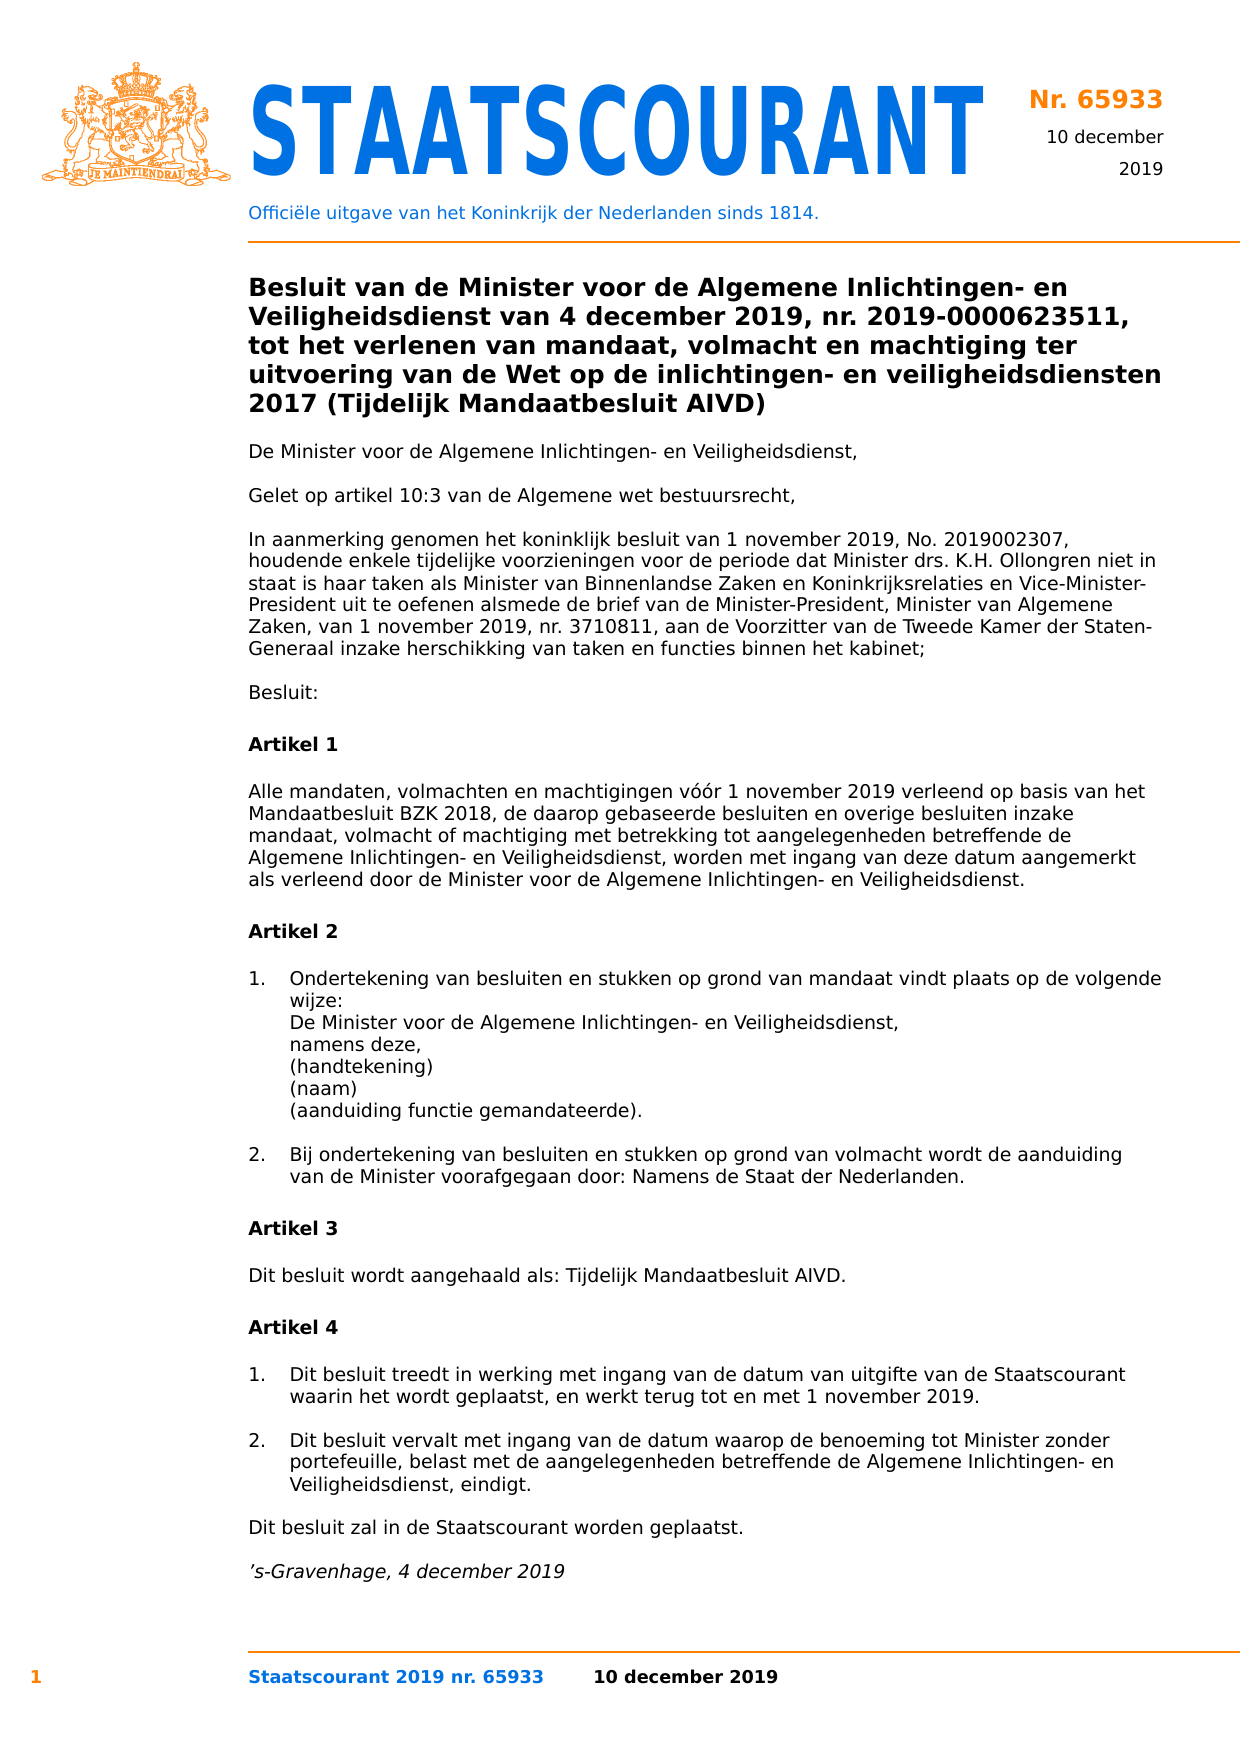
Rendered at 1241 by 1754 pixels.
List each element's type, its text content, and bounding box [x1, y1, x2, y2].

subtitle Artikel 4 [248, 1317, 1163, 1339]
subtitle Artikel 1 [248, 734, 1163, 756]
text Dit besluit wordt aangehaald als: Tijdelijk Mandaatbesluit AIVD. [248, 1265, 1163, 1287]
table_header STAATSCOURANT [248, 62, 998, 203]
subtitle Besluit van de Minister voor de Algemene Inlichtingen- en Veiligheidsdienst van 4 december 2019, nr. 2019-0000623511, tot het verlenen van mandaat, volmacht en machtiging ter uitvoering van de Wet op de inlichtingen- en veiligheidsdiensten 2017 (Tijdelijk Mandaatbesluit AIVD) [248, 273, 1163, 419]
text namens deze, [289, 1034, 1163, 1056]
text Alle mandaten, volmachten en machtigingen vóór 1 november 2019 verleend op basis van het Mandaatbesluit BZK 2018, de daarop gebaseerde besluiten en overige besluiten inzake mandaat, volmacht of machtiging met betrekking tot aangelegenheden betreffende de Algemene Inlichtingen- en Veiligheidsdienst, worden met ingang van deze datum aangemerkt als verleend door de Minister voor de Algemene Inlichtingen- en Veiligheidsdienst. [248, 781, 1163, 891]
text De Minister voor de Algemene Inlichtingen- en Veiligheidsdienst, [289, 1012, 1163, 1034]
text Besluit: [248, 682, 1163, 704]
text 2. Bij ondertekening van besluiten en stukken op grond van volmacht wordt de aanduiding van de Minister voorafgegaan door: Namens de Staat der Nederlanden. [248, 1144, 1163, 1188]
text 2. Dit besluit vervalt met ingang van de datum waarop de benoeming tot Minister zonder portefeuille, belast met de aangelegenheden betreffende de Algemene Inlichtingen- en Veiligheidsdienst, eindigt. [248, 1429, 1163, 1495]
table_cell 10 december [998, 121, 1240, 153]
text 1. Ondertekening van besluiten en stukken op grond van mandaat vindt plaats op de volgende wijze: [248, 968, 1163, 1012]
text (naam) [289, 1078, 1163, 1100]
table_cell Officiële uitgave van het Koninkrijk der Nederlanden sinds 1814. [248, 203, 1240, 241]
subtitle Artikel 3 [248, 1218, 1163, 1240]
text (handtekening) [289, 1056, 1163, 1078]
text ’s-Gravenhage, 4 december 2019 [248, 1561, 1163, 1583]
text In aanmerking genomen het koninklijk besluit van 1 november 2019, No. 2019002307, houdende enkele tijdelijke voorzieningen voor de periode dat Minister drs. K.H. Ollongren niet in staat is haar taken als Minister van Binnenlandse Zaken en Koninkrijksrelaties en Vice-Minister-President uit te oefenen alsmede de brief van de Minister-President, Minister van Algemene Zaken, van 1 november 2019, nr. 3710811, aan de Voorzitter van de Tweede Kamer der Staten-Generaal inzake herschikking van taken en functies binnen het kabinet; [248, 528, 1163, 660]
text 1. Dit besluit treedt in werking met ingang van de datum van uitgifte van de Staatscourant waarin het wordt geplaatst, en werkt terug tot en met 1 november 2019. [248, 1364, 1163, 1408]
table_header Nr. 65933 [998, 62, 1240, 121]
table_cell 2019 [998, 153, 1240, 203]
text Gelet op artikel 10:3 van de Algemene wet bestuursrecht, [248, 484, 1163, 507]
subtitle Artikel 2 [248, 921, 1163, 943]
text Dit besluit zal in de Staatscourant worden geplaatst. [248, 1517, 1163, 1539]
table_header [25, 62, 248, 241]
picture [41, 62, 231, 186]
text De Minister voor de Algemene Inlichtingen- en Veiligheidsdienst, [248, 441, 1163, 463]
text (aanduiding functie gemandateerde). [289, 1100, 1163, 1122]
